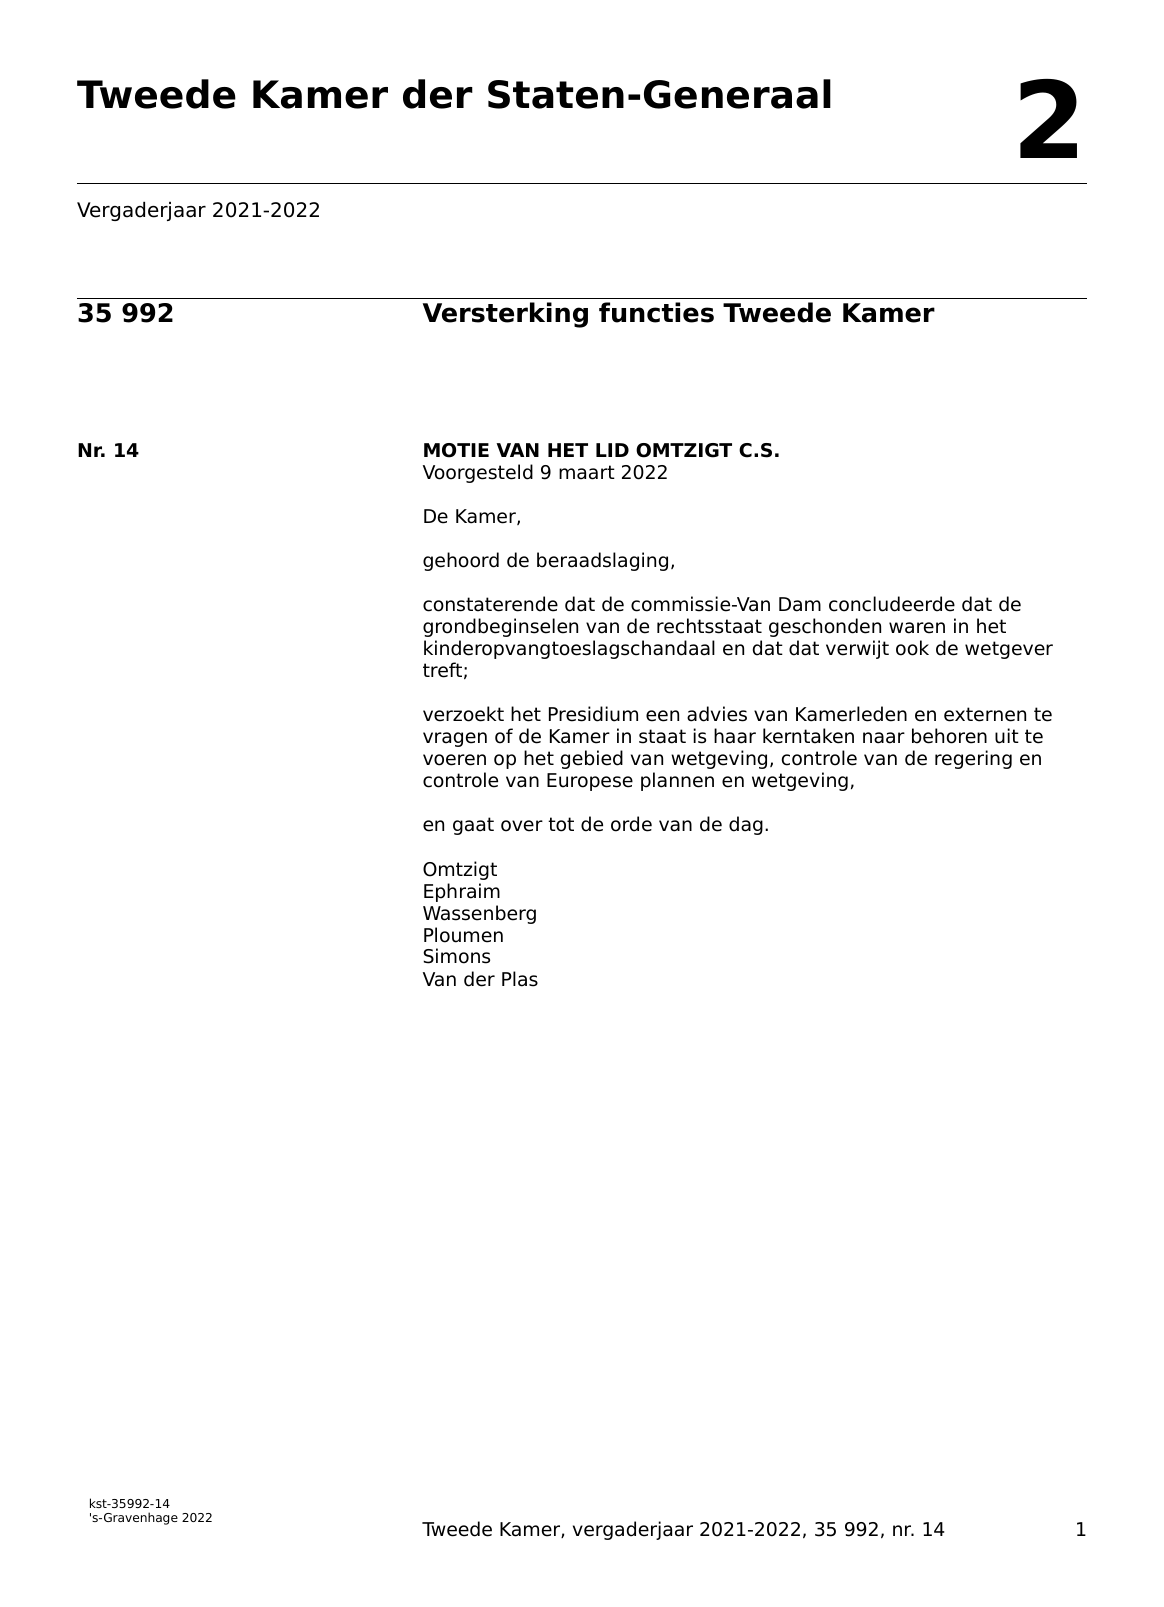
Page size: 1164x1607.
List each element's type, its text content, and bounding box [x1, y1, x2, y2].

text Omtzigt [422, 858, 1087, 881]
text kst-35992-14 [88, 1497, 323, 1511]
text Ephraim [422, 881, 1087, 902]
text Wassenberg [422, 902, 1087, 924]
text en gaat over tot de orde van de dag. [422, 814, 1087, 836]
text constaterende dat de commissie-Van Dam concludeerde dat de grondbeginselen van de rechtsstaat geschonden waren in het kinderopvangtoeslagschandaal en dat dat verwijt ook de wetgever treft; [422, 594, 1087, 682]
text Ploumen [422, 924, 1087, 946]
text De Kamer, [422, 506, 1087, 528]
text Van der Plas [422, 968, 1087, 990]
table_header Tweede Kamer der Staten-Generaal [77, 59, 886, 183]
text gehoord de beraadslaging, [422, 550, 1087, 572]
text 's-Gravenhage 2022 [88, 1511, 323, 1525]
text Simons [422, 946, 1087, 968]
text verzoekt het Presidium een advies van Kamerleden en externen te vragen of de Kamer in staat is haar kerntaken naar behoren uit te voeren op het gebied van wetgeving, controle van de regering en controle van Europese plannen en wetgeving, [422, 704, 1087, 792]
text Voorgesteld 9 maart 2022 [422, 462, 1087, 484]
table_cell Vergaderjaar 2021-2022 [77, 184, 1087, 298]
subtitle Nr. 14 MOTIE VAN HET LID OMTZIGT C.S. [77, 440, 1087, 462]
table_header 2 [886, 59, 1087, 183]
subtitle 35 992 Versterking functies Tweede Kamer [77, 299, 1087, 329]
